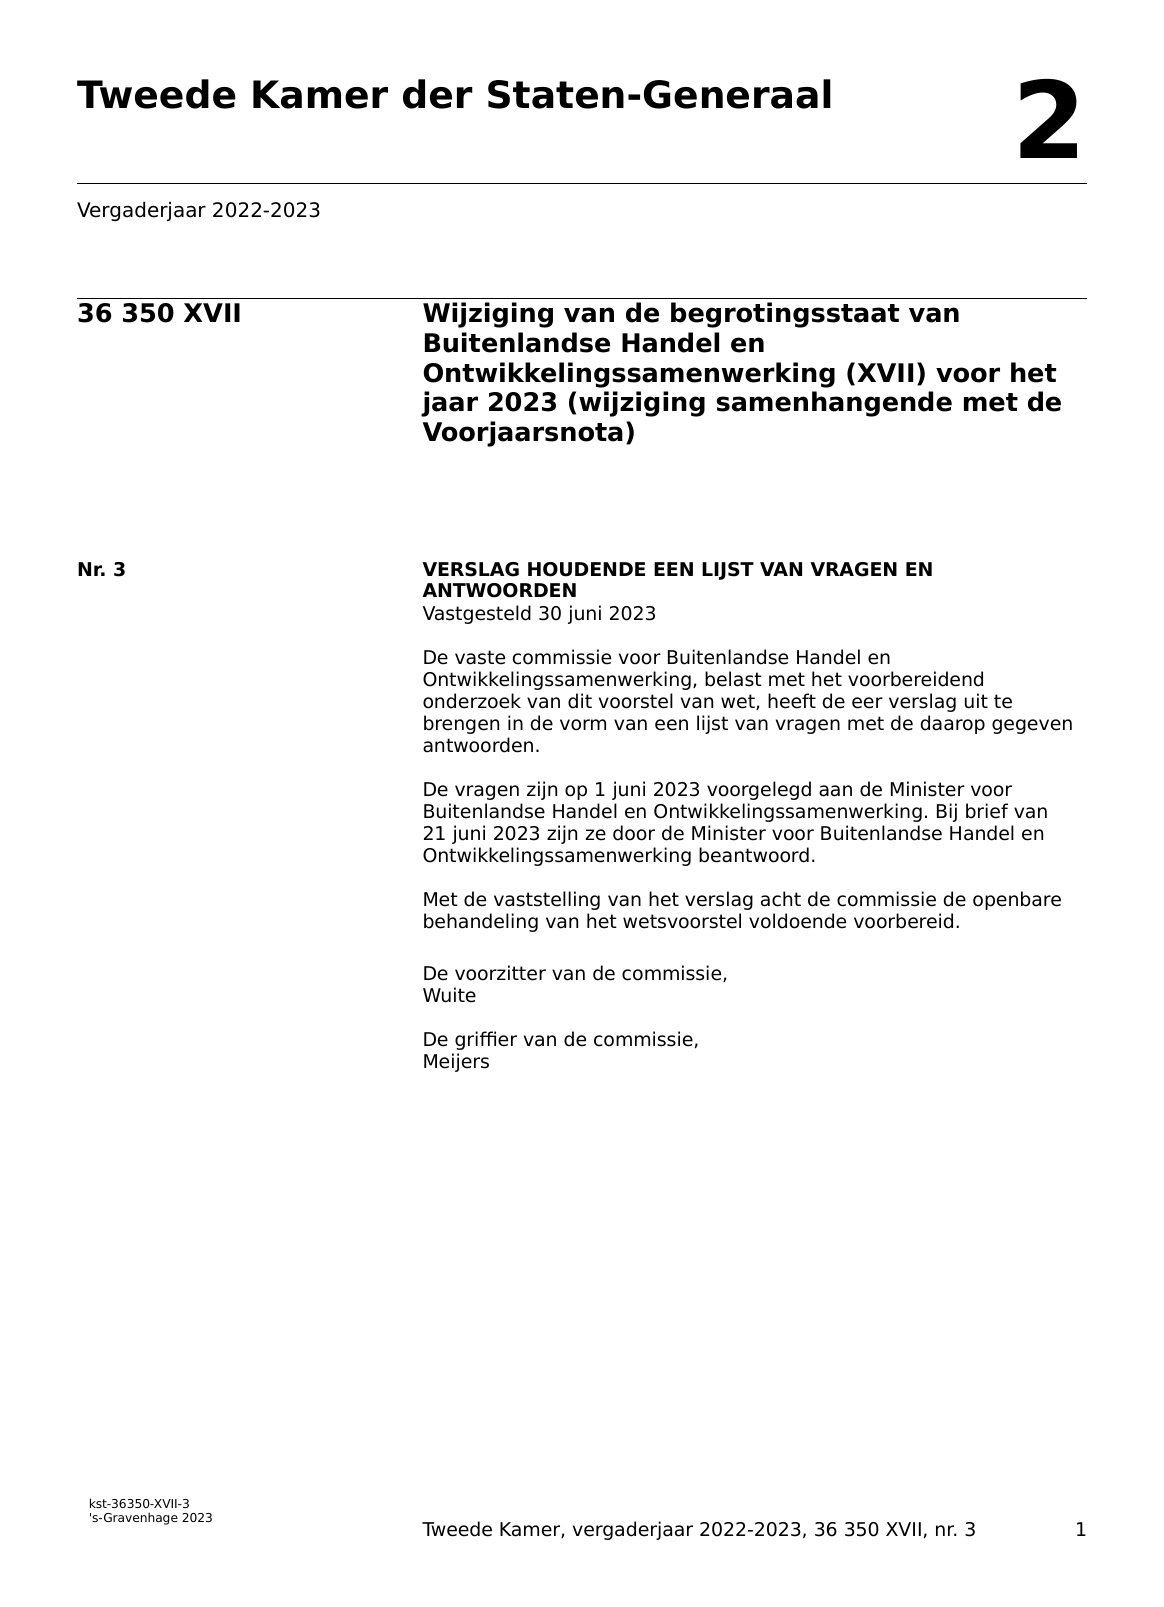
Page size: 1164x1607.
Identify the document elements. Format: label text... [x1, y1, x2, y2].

text De voorzitter van de commissie, Wuite [422, 963, 1087, 1007]
text 's-Gravenhage 2023 [88, 1511, 323, 1525]
subtitle 36 350 XVII Wijziging van de begrotingsstaat van Buitenlandse Handel en Ontwikkelingssamenwerking (XVII) voor het jaar 2023 (wijziging samenhangende met de Voorjaarsnota) [77, 299, 1087, 447]
text De vaste commissie voor Buitenlandse Handel en Ontwikkelingssamenwerking, belast met het voorbereidend onderzoek van dit voorstel van wet, heeft de eer verslag uit te brengen in de vorm van een lijst van vragen met de daarop gegeven antwoorden. [422, 647, 1087, 756]
table_cell Vergaderjaar 2022-2023 [77, 184, 1087, 298]
text De vragen zijn op 1 juni 2023 voorgelegd aan de Minister voor Buitenlandse Handel en Ontwikkelingssamenwerking. Bij brief van 21 juni 2023 zijn ze door de Minister voor Buitenlandse Handel en Ontwikkelingssamenwerking beantwoord. [422, 779, 1087, 867]
text Vastgesteld 30 juni 2023 [422, 602, 1087, 624]
subtitle Nr. 3 VERSLAG HOUDENDE EEN LIJST VAN VRAGEN EN ANTWOORDEN [77, 558, 1087, 602]
table_header 2 [886, 59, 1087, 183]
text kst-36350-XVII-3 [88, 1497, 323, 1511]
text Met de vaststelling van het verslag acht de commissie de openbare behandeling van het wetsvoorstel voldoende voorbereid. [422, 889, 1087, 933]
text De griffier van de commissie, Meijers [422, 1029, 1087, 1073]
table_header Tweede Kamer der Staten-Generaal [77, 59, 886, 183]
